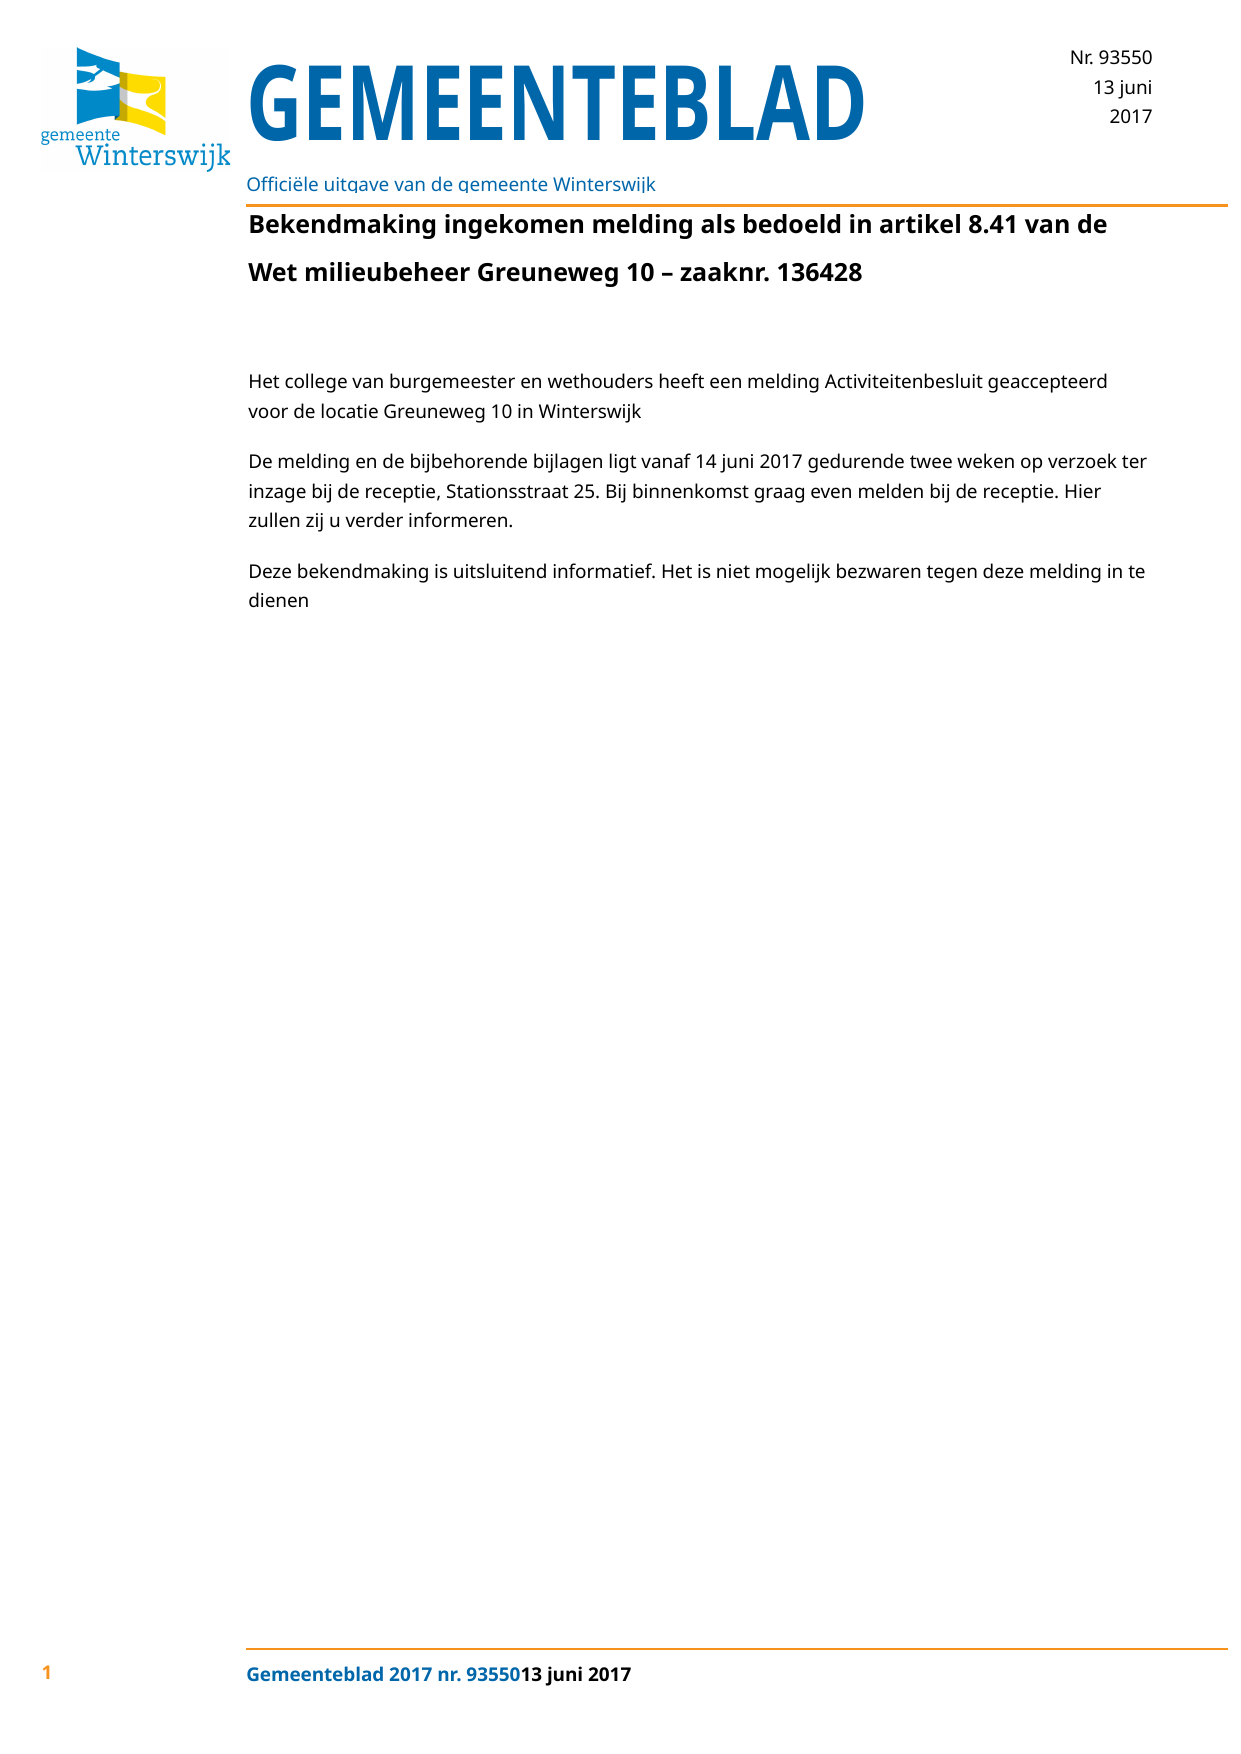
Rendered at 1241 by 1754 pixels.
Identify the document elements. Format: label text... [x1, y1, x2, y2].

picture [225, 153, 231, 162]
picture [41, 47, 231, 172]
text Deze bekendmaking is uitsluitend informatief. Het is niet mogelijk bezwaren tegen deze melding in te dienen [248, 558, 1152, 613]
text De melding en de bijbehorende bijlagen ligt vanaf 14 juni 2017 gedurende twee weken op verzoek ter inzage bij de receptie, Stationsstraat 25. Bij binnenkomst graag even melden bij de receptie. Hier zullen zij u verder informeren. [248, 448, 1152, 533]
text Bekendmaking ingekomen melding als bedoeld in artikel 8.41 van de Wet milieubeheer Greuneweg 10 – zaaknr. 136428 [248, 207, 1152, 288]
text Het college van burgemeester en wethouders heeft een melding Activiteitenbesluit geaccepteerd voor de locatie Greuneweg 10 in Winterswijk [248, 368, 1152, 424]
